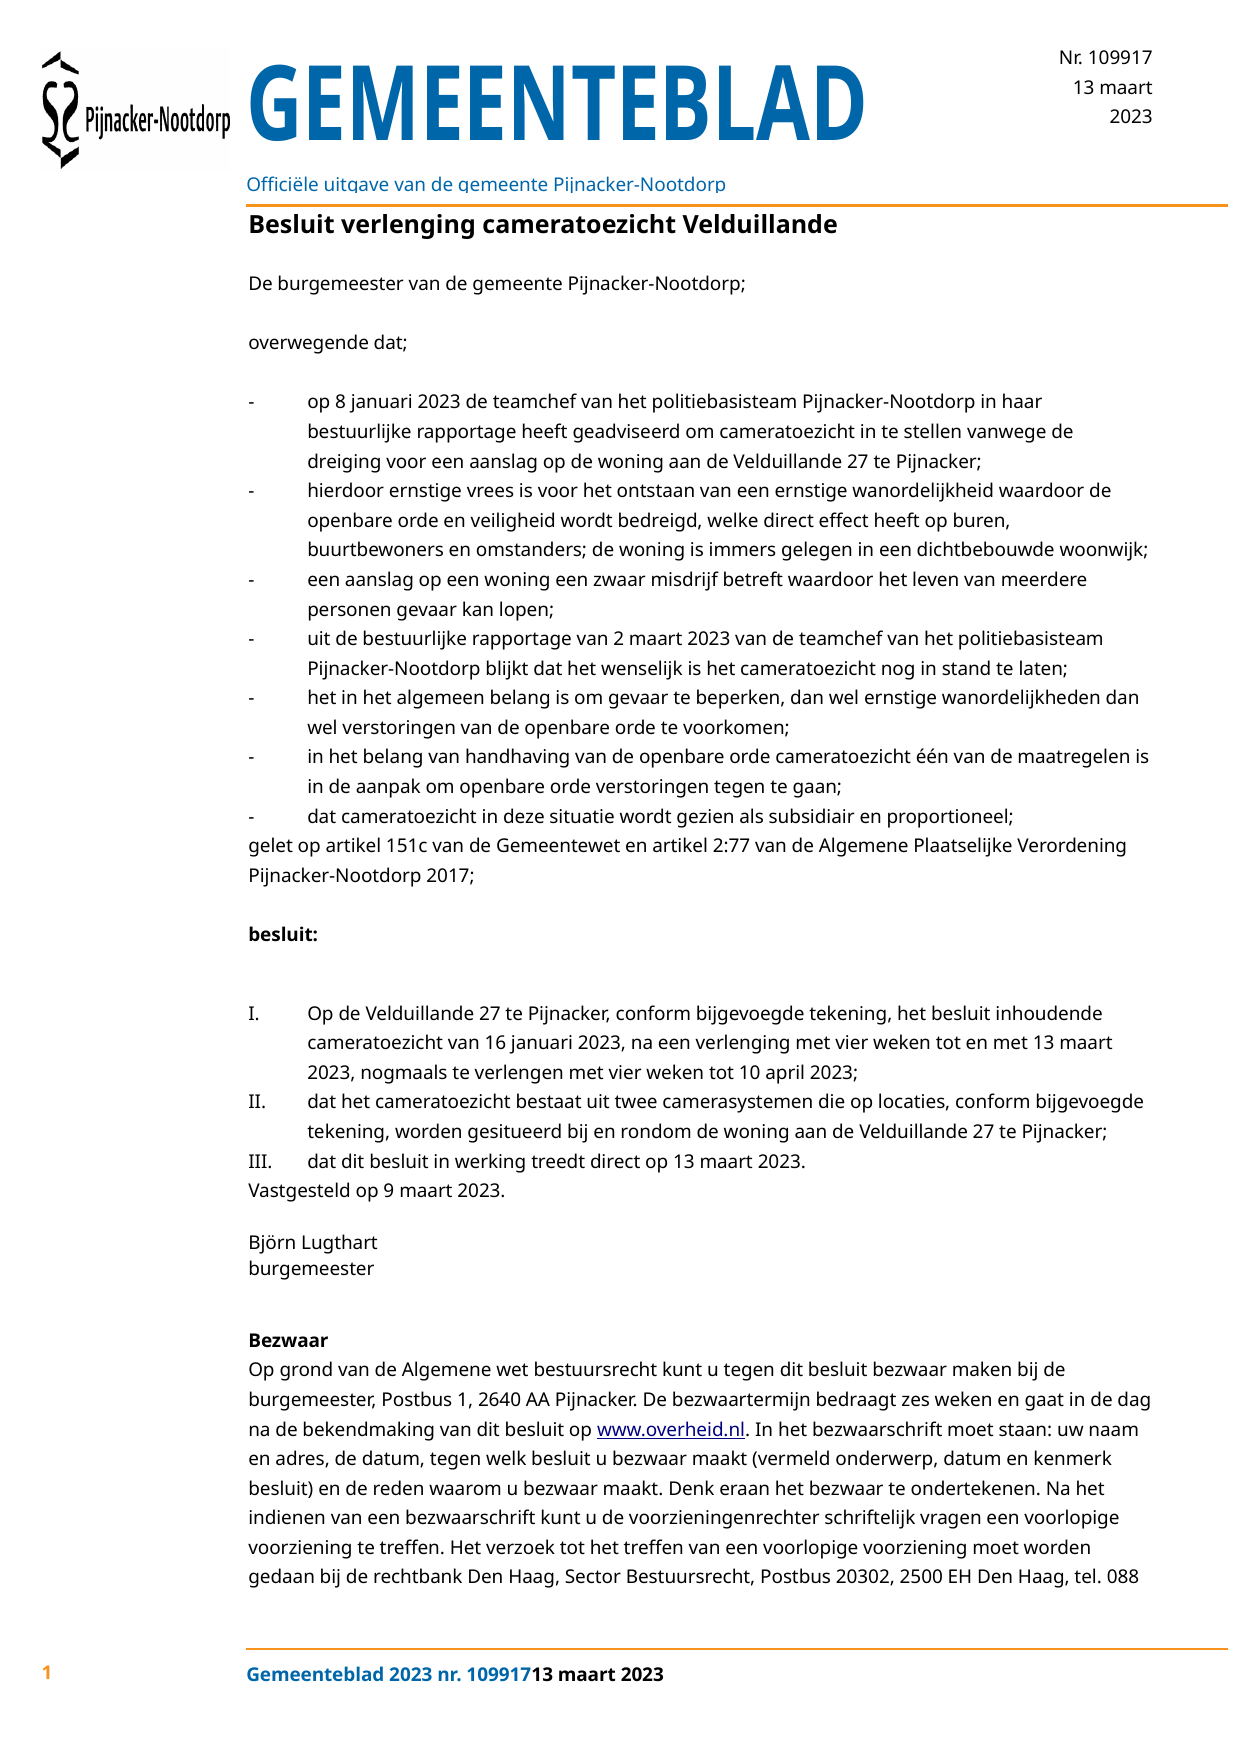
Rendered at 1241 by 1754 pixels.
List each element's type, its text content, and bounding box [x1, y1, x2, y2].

text Björn Lugthart [248, 1229, 1152, 1255]
list een aanslag op een woning een zwaar misdrijf betreft waardoor het leven van meerdere personen gevaar kan lopen; [248, 566, 1152, 621]
text De burgemeester van de gemeente Pijnacker-Nootdorp; [248, 270, 1152, 296]
list Op de Velduillande 27 te Pijnacker, conform bijgevoegde tekening, het besluit inhoudende cameratoezicht van 16 januari 2023, na een verlenging met vier weken tot en met 13 maart 2023, nogmaals te verlengen met vier weken tot 10 april 2023; [248, 1000, 1152, 1085]
list op 8 januari 2023 de teamchef van het politiebasisteam Pijnacker-Nootdorp in haar bestuurlijke rapportage heeft geadviseerd om cameratoezicht in te stellen vanwege de dreiging voor een aanslag op de woning aan de Velduillande 27 te Pijnacker; [248, 389, 1152, 473]
picture [41, 47, 231, 172]
list uit de bestuurlijke rapportage van 2 maart 2023 van de teamchef van het politiebasisteam Pijnacker-Nootdorp blijkt dat het wenselijk is het cameratoezicht nog in stand te laten; [248, 625, 1152, 681]
list het in het algemeen belang is om gevaar te beperken, dan wel ernstige wanordelijkheden dan wel verstoringen van de openbare orde te voorkomen; [248, 684, 1152, 740]
text burgemeester [248, 1255, 1152, 1280]
text overwegende dat; [248, 329, 1152, 355]
text Op grond van de Algemene wet bestuursrecht kunt u tegen dit besluit bezwaar maken bij de burgemeester, Postbus 1, 2640 AA Pijnacker. De bezwaartermijn bedraagt zes weken en gaat in de dag na de bekendmaking van dit besluit op www.overheid.nl. In het bezwaarschrift moet staan: uw naam en adres, de datum, tegen welk besluit u bezwaar maakt (vermeld onderwerp, datum en kenmerk besluit) en de reden waarom u bezwaar maakt. Denk eraan het bezwaar te ondertekenen. Na het indienen van een bezwaarschrift kunt u de voorzieningenrechter schriftelijk vragen een voorlopige voorziening te treffen. Het verzoek tot het treffen van een voorlopige voorziening moet worden gedaan bij de rechtbank Den Haag, Sector Bestuursrecht, Postbus 20302, 2500 EH Den Haag, tel. 088 [248, 1357, 1152, 1589]
list dat het cameratoezicht bestaat uit twee camerasystemen die op locaties, conform bijgevoegde tekening, worden gesitueerd bij en rondom de woning aan de Velduillande 27 te Pijnacker; [248, 1089, 1152, 1144]
list dat cameratoezicht in deze situatie wordt gezien als subsidiair en proportioneel; [248, 803, 1152, 828]
list hierdoor ernstige vrees is voor het ontstaan van een ernstige wanordelijkheid waardoor de openbare orde en veiligheid wordt bedreigd, welke direct effect heeft op buren, buurtbewoners en omstanders; de woning is immers gelegen in een dichtbebouwde woonwijk; [248, 477, 1152, 562]
list dat dit besluit in werking treedt direct op 13 maart 2023. [248, 1148, 1152, 1174]
text Besluit verlenging cameratoezicht Velduillande [248, 207, 1152, 241]
text Vastgesteld op 9 maart 2023. [248, 1177, 1152, 1203]
list in het belang van handhaving van de openbare orde cameratoezicht één van de maatregelen is in de aanpak om openbare orde verstoringen tegen te gaan; [248, 744, 1152, 799]
text Bezwaar [248, 1327, 1152, 1353]
text gelet op artikel 151c van de Gemeentewet en artikel 2:77 van de Algemene Plaatselijke Verordening Pijnacker-Nootdorp 2017; [248, 832, 1152, 888]
text besluit: [248, 921, 1152, 947]
